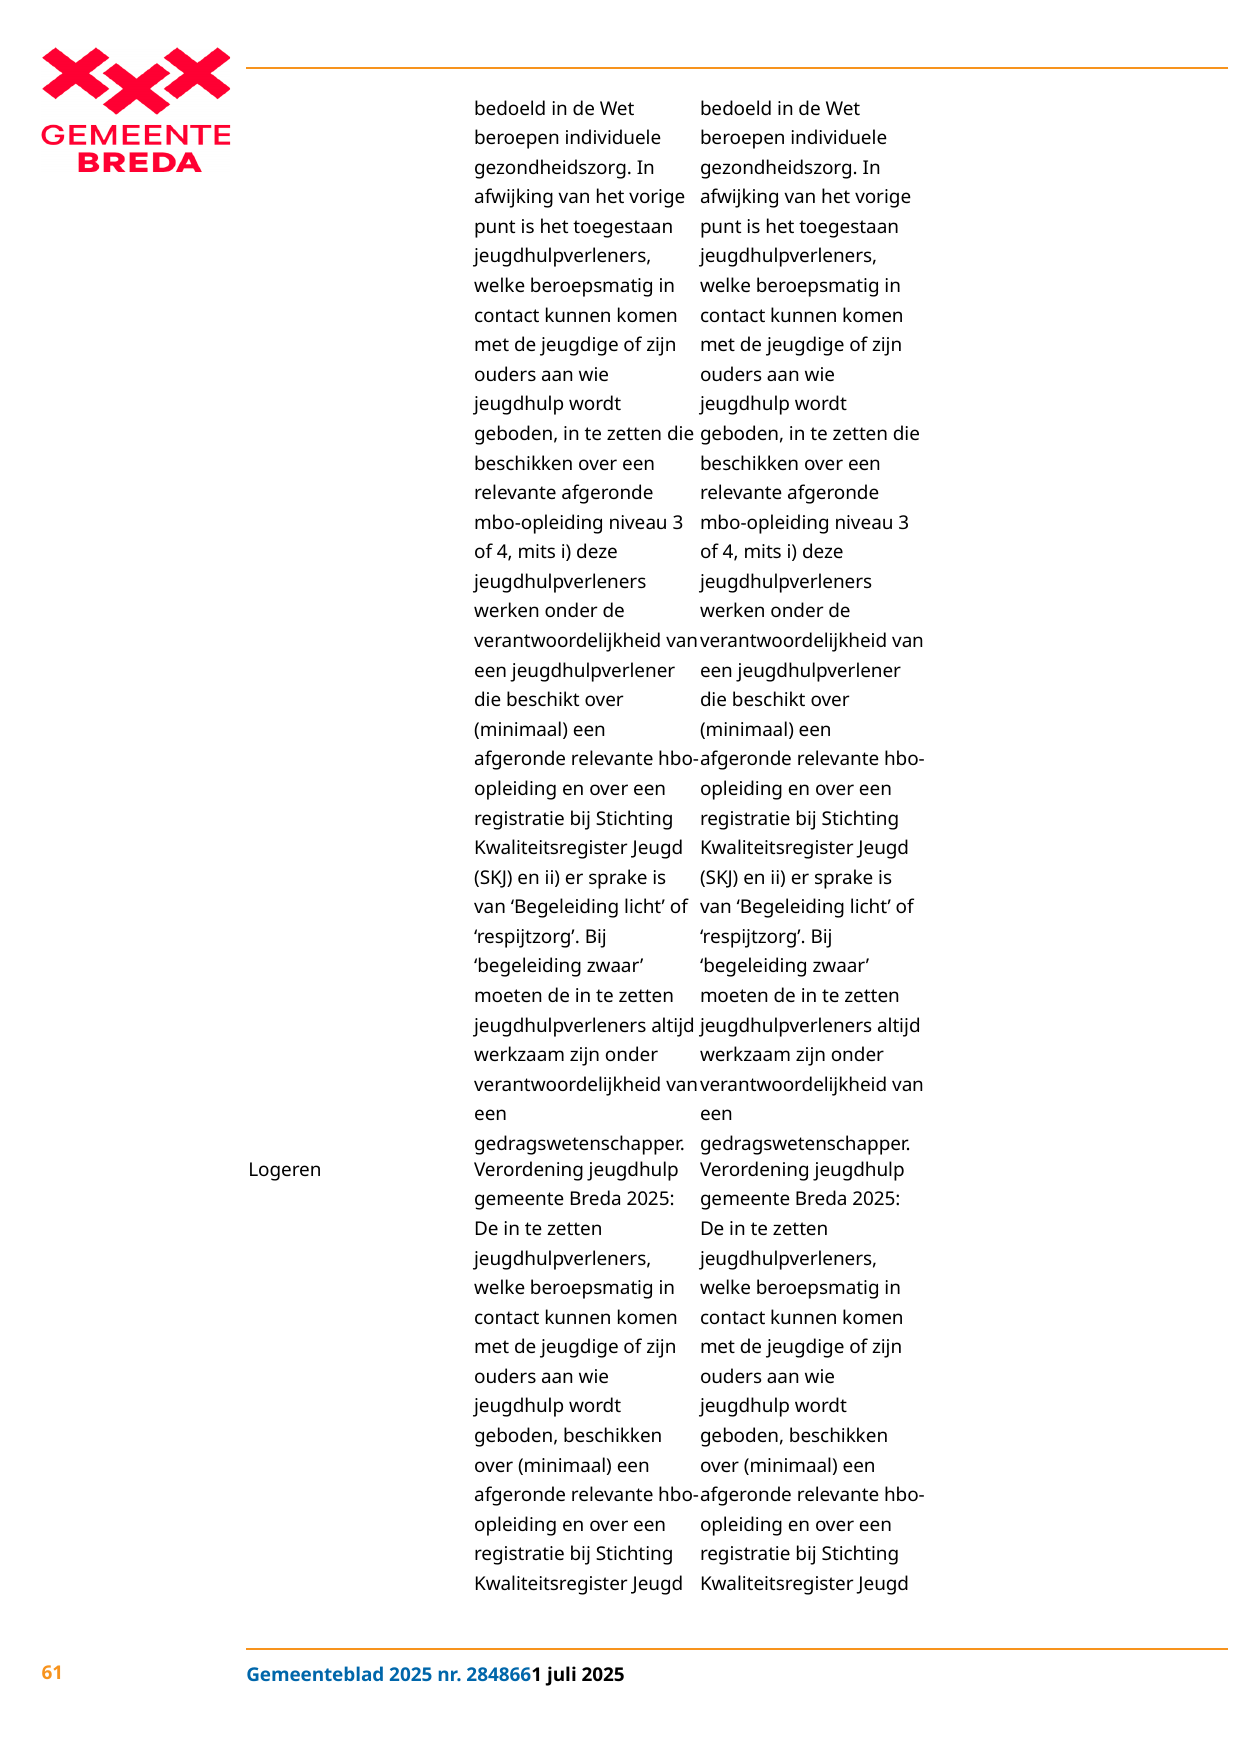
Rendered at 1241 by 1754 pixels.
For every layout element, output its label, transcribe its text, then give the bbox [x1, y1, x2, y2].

table_cell Verordening jeugdhulp gemeente Breda 2025: De in te zetten jeugdhulpverleners, welke beroepsmatig in contact kunnen komen met de jeugdige of zijn ouders aan wie jeugdhulp wordt geboden, beschikken over (minimaal) een afgeronde relevante hbo-opleiding en over een registratie bij Stichting Kwaliteitsregister Jeugd [474, 1156, 700, 1596]
table_cell bedoeld in de Wet beroepen individuele gezondheidszorg. In afwijking van het vorige punt is het toegestaan jeugdhulpverleners, welke beroepsmatig in contact kunnen komen met de jeugdige of zijn ouders aan wie jeugdhulp wordt geboden, in te zetten die beschikken over een relevante afgeronde mbo-opleiding niveau 3 of 4, mits i) deze jeugdhulpverleners werken onder de verantwoordelijkheid van een jeugdhulpverlener die beschikt over (minimaal) een afgeronde relevante hbo-opleiding en over een registratie bij Stichting Kwaliteitsregister Jeugd (SKJ) en ii) er sprake is van ‘Begeleiding licht’ of ‘respijtzorg’. Bij ‘begeleiding zwaar’ moeten de in te zetten jeugdhulpverleners altijd werkzaam zijn onder verantwoordelijkheid van een gedragswetenschapper. [700, 95, 926, 1156]
table_cell Verordening jeugdhulp gemeente Breda 2025: De in te zetten jeugdhulpverleners, welke beroepsmatig in contact kunnen komen met de jeugdige of zijn ouders aan wie jeugdhulp wordt geboden, beschikken over (minimaal) een afgeronde relevante hbo-opleiding en over een registratie bij Stichting Kwaliteitsregister Jeugd [700, 1156, 926, 1596]
table_cell bedoeld in de Wet beroepen individuele gezondheidszorg. In afwijking van het vorige punt is het toegestaan jeugdhulpverleners, welke beroepsmatig in contact kunnen komen met de jeugdige of zijn ouders aan wie jeugdhulp wordt geboden, in te zetten die beschikken over een relevante afgeronde mbo-opleiding niveau 3 of 4, mits i) deze jeugdhulpverleners werken onder de verantwoordelijkheid van een jeugdhulpverlener die beschikt over (minimaal) een afgeronde relevante hbo-opleiding en over een registratie bij Stichting Kwaliteitsregister Jeugd (SKJ) en ii) er sprake is van ‘Begeleiding licht’ of ‘respijtzorg’. Bij ‘begeleiding zwaar’ moeten de in te zetten jeugdhulpverleners altijd werkzaam zijn onder verantwoordelijkheid van een gedragswetenschapper. [474, 95, 700, 1156]
picture [41, 47, 231, 172]
table_cell [248, 95, 474, 1156]
table_cell Logeren [248, 1156, 474, 1596]
